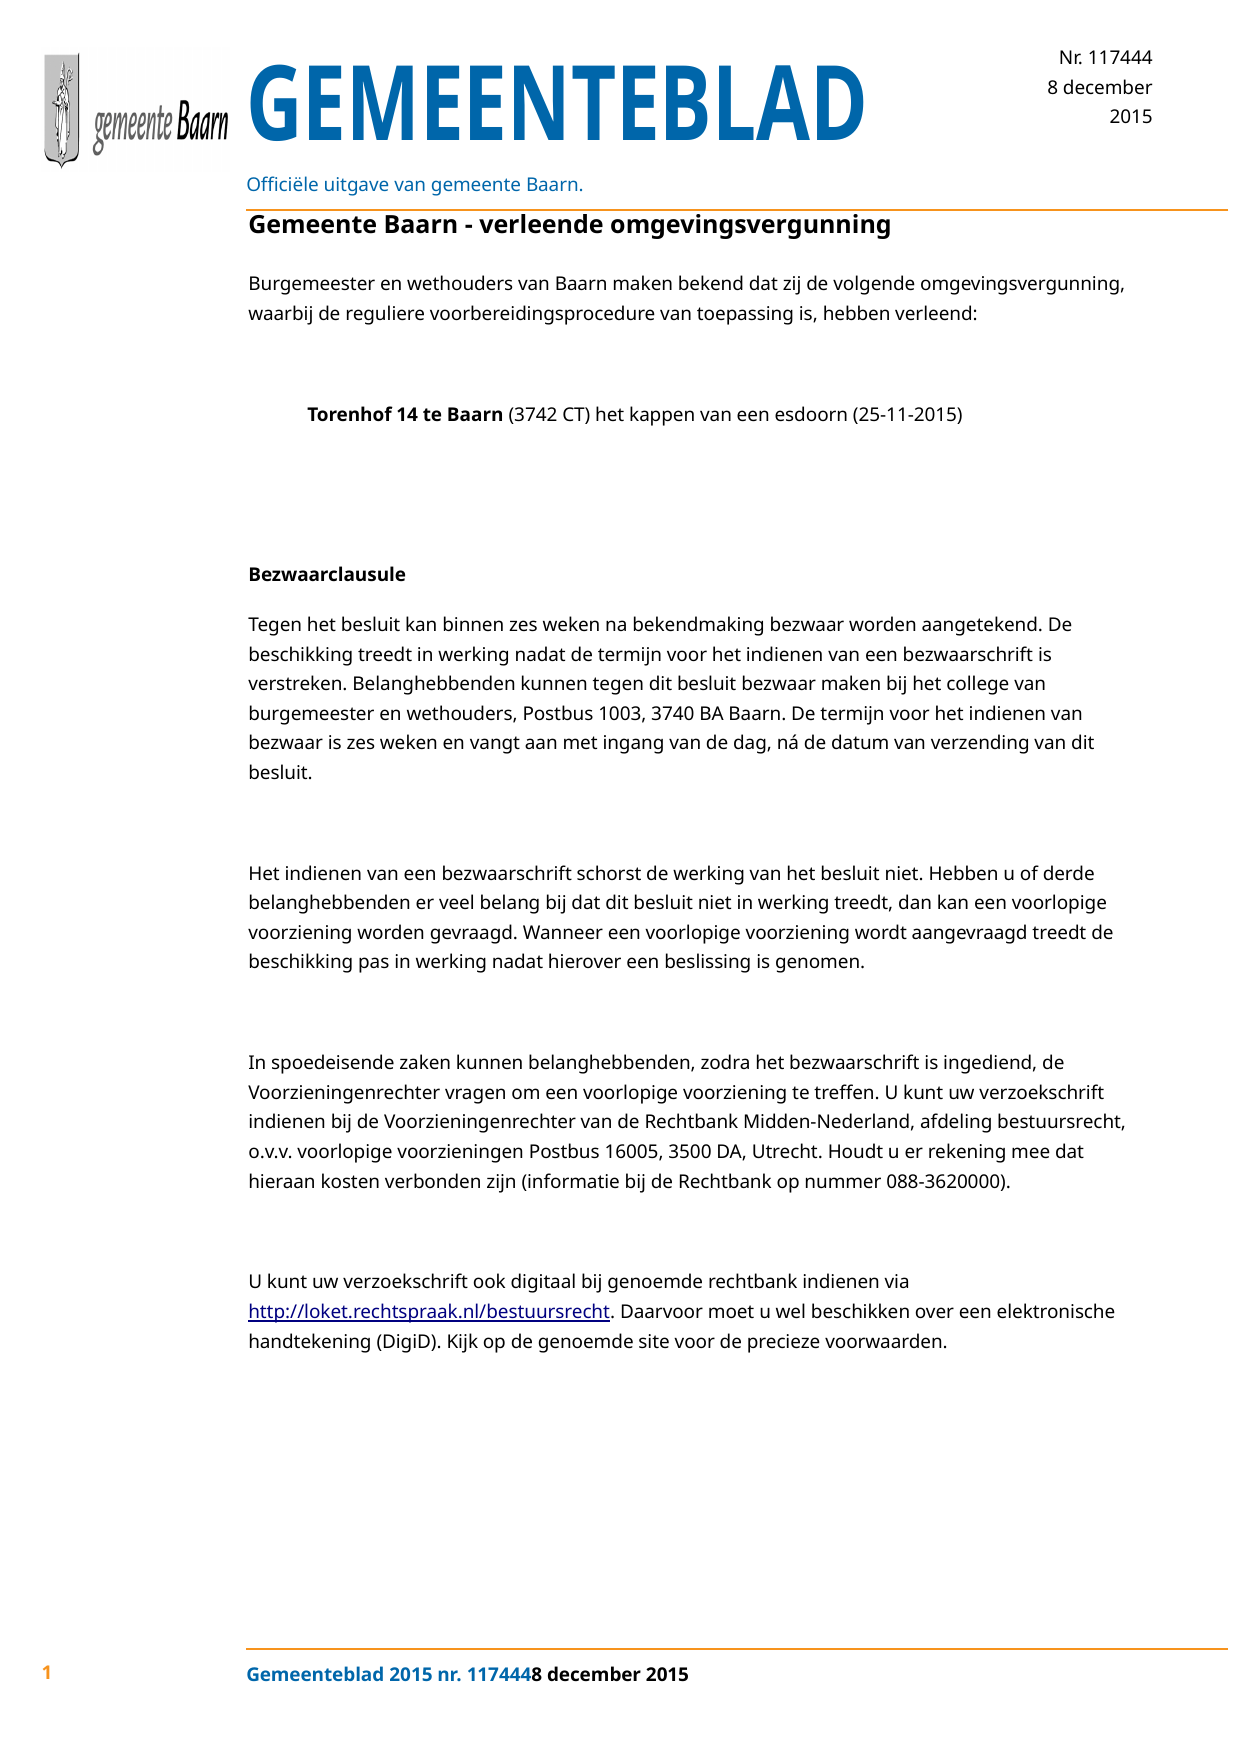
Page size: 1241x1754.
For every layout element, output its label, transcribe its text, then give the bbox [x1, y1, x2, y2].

text Tegen het besluit kan binnen zes weken na bekendmaking bezwaar worden aangetekend. De beschikking treedt in werking nadat de termijn voor het indienen van een bezwaarschrift is verstreken. Belanghebbenden kunnen tegen dit besluit bezwaar maken bij het college van burgemeester en wethouders, Postbus 1003, 3740 BA Baarn. De termijn voor het indienen van bezwaar is zes weken en vangt aan met ingang van de dag, ná de datum van verzending van dit besluit. [248, 611, 1152, 785]
text Bezwaarclausule [248, 561, 1152, 586]
text Burgemeester en wethouders van Baarn maken bekend dat zij de volgende omgevingsvergunning, waarbij de reguliere voorbereidingsprocedure van toepassing is, hebben verleend: [248, 270, 1152, 326]
text In spoedeisende zaken kunnen belanghebbenden, zodra het bezwaarschrift is ingediend, de Voorzieningenrechter vragen om een voorlopige voorziening te treffen. U kunt uw verzoekschrift indienen bij de Voorzieningenrechter van de Rechtbank Midden-Nederland, afdeling bestuursrecht, o.v.v. voorlopige voorzieningen Postbus 16005, 3500 DA, Utrecht. Houdt u er rekening mee dat hieraan kosten verbonden zijn (informatie bij de Rechtbank op nummer 088-3620000). [248, 1049, 1152, 1193]
text Het indienen van een bezwaarschrift schorst de werking van het besluit niet. Hebben u of derde belanghebbenden er veel belang bij dat dit besluit niet in werking treedt, dan kan een voorlopige voorziening worden gevraagd. Wanneer een voorlopige voorziening wordt aangevraagd treedt de beschikking pas in werking nadat hierover een beslissing is genomen. [248, 860, 1152, 974]
text U kunt uw verzoekschrift ook digitaal bij genoemde rechtbank indienen via http://loket.rechtspraak.nl/bestuursrecht. Daarvoor moet u wel beschikken over een elektronische handtekening (DigiD). Kijk op de genoemde site voor de precieze voorwaarden. [248, 1269, 1152, 1353]
picture [41, 47, 231, 172]
text Gemeente Baarn - verleende omgevingsvergunning [248, 211, 1152, 241]
list Torenhof 14 te Baarn (3742 CT) het kappen van een esdoorn (25-11-2015) [248, 401, 1152, 426]
